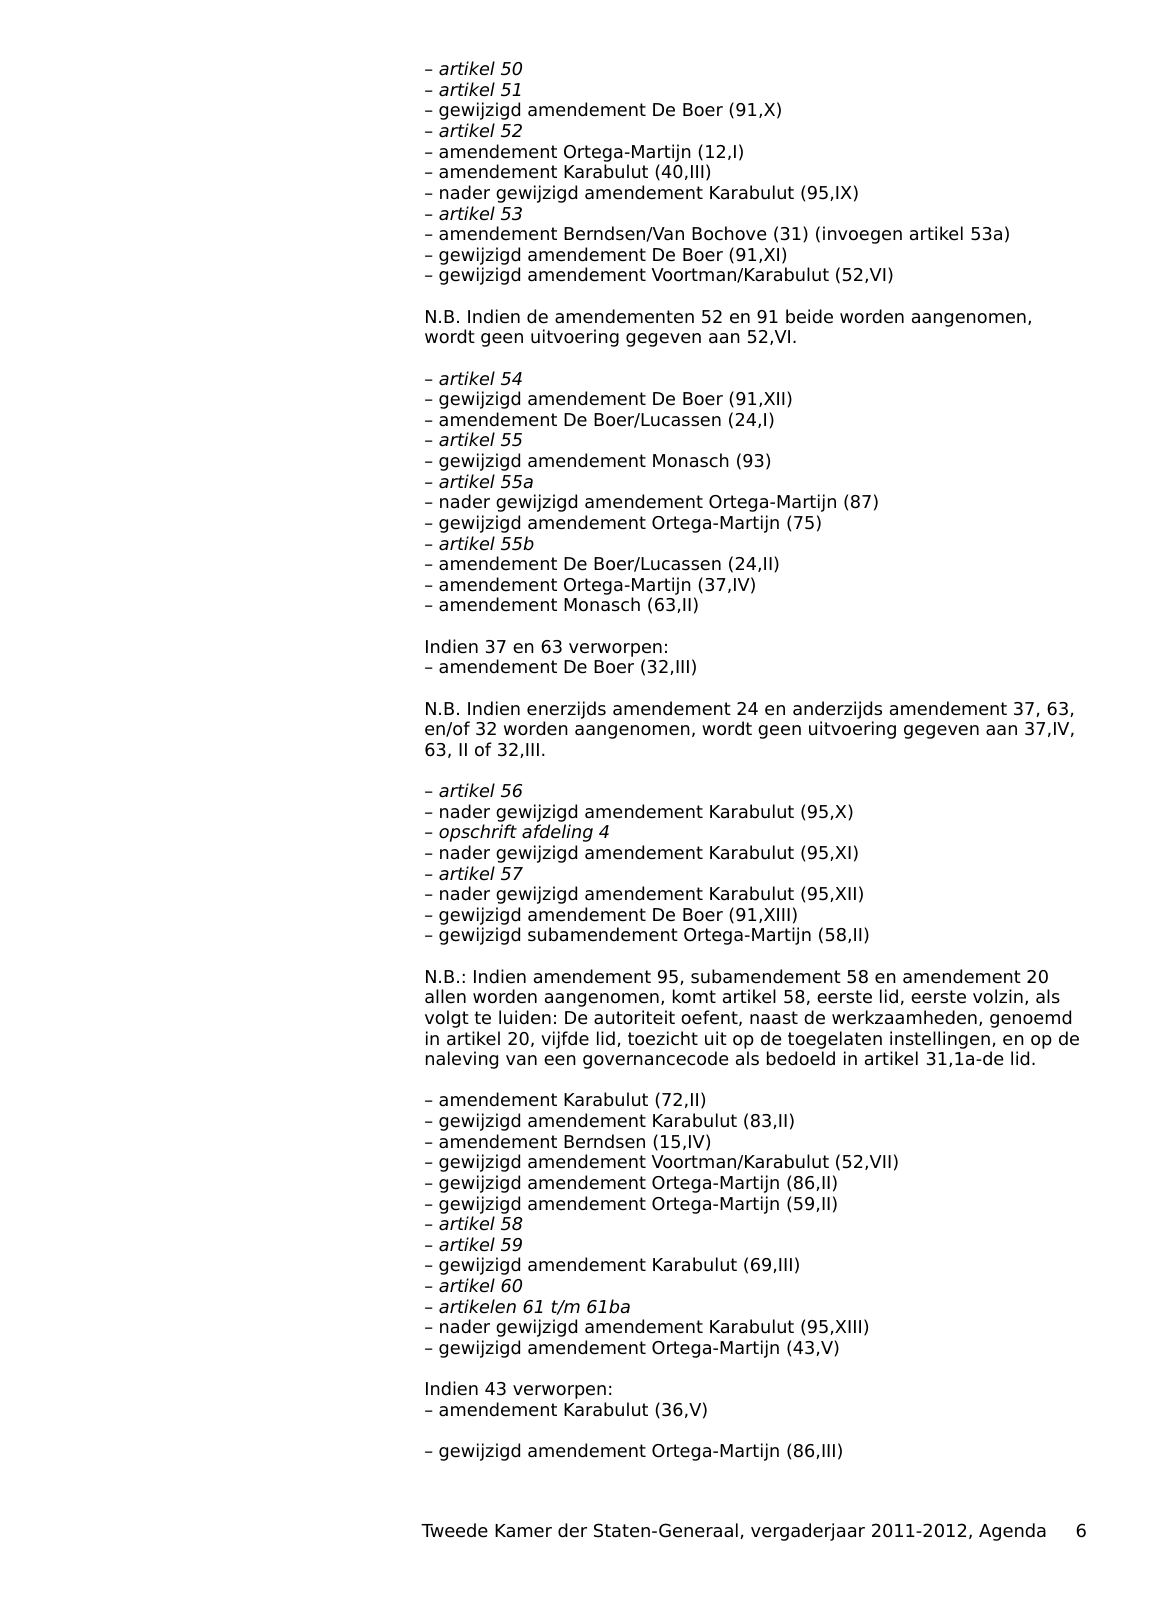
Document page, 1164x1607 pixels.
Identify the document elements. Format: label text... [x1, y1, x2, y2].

table_cell [77, 575, 401, 595]
table_cell – artikel 57 [418, 864, 1087, 884]
table_cell [401, 100, 418, 121]
table_cell [401, 678, 418, 698]
table_cell [401, 946, 418, 967]
table_cell [401, 1194, 418, 1214]
table_cell [77, 1173, 401, 1193]
table_cell – artikel 50 [418, 59, 1087, 80]
table_cell [77, 1297, 401, 1317]
table_cell – opschrift afdeling 4 [418, 822, 1087, 843]
table_cell [77, 554, 401, 575]
table_cell N.B. Indien enerzijds amendement 24 en anderzijds amendement 37, 63, en/of 32 worden aangenomen, wordt geen uitvoering gegeven aan 37,IV, 63, II of 32,III. [418, 699, 1087, 760]
table_cell [77, 472, 401, 492]
table_cell [77, 760, 401, 781]
table_cell [401, 1152, 418, 1173]
table_cell [77, 80, 401, 100]
table_cell [401, 616, 418, 637]
table_cell – gewijzigd amendement Ortega-Martijn (86,III) [418, 1441, 1087, 1462]
table_cell – artikel 51 [418, 80, 1087, 100]
table_cell [77, 884, 401, 905]
table_cell [77, 1359, 401, 1379]
table_cell [77, 224, 401, 245]
table_cell [418, 1359, 1087, 1379]
table_cell [401, 884, 418, 905]
table_cell [401, 1338, 418, 1358]
table_cell – gewijzigd amendement Karabulut (83,II) [418, 1111, 1087, 1132]
table_cell [401, 369, 418, 389]
table_cell [418, 286, 1087, 307]
table_cell [401, 843, 418, 863]
table_cell [77, 430, 401, 451]
table_cell [401, 307, 418, 348]
table_cell [77, 905, 401, 925]
table_cell [401, 142, 418, 162]
table_cell [77, 1090, 401, 1111]
table_cell [77, 1441, 401, 1462]
table_cell N.B. Indien de amendementen 52 en 91 beide worden aangenomen, wordt geen uitvoering gegeven aan 52,VI. [418, 307, 1087, 348]
table_cell [401, 265, 418, 286]
table_cell – nader gewijzigd amendement Karabulut (95,XI) [418, 843, 1087, 863]
table_cell – gewijzigd amendement Ortega-Martijn (59,II) [418, 1194, 1087, 1214]
table_cell [401, 59, 418, 80]
table_cell – gewijzigd amendement Ortega-Martijn (75) [418, 513, 1087, 533]
table_cell [77, 781, 401, 802]
table_cell [77, 595, 401, 616]
table_cell [77, 1400, 401, 1420]
table_cell [401, 472, 418, 492]
table_cell – nader gewijzigd amendement Ortega-Martijn (87) [418, 492, 1087, 513]
table_cell [77, 616, 401, 637]
table_cell [77, 1235, 401, 1255]
table_cell [77, 1255, 401, 1276]
table_cell [77, 492, 401, 513]
table_cell [401, 1214, 418, 1235]
table_cell – nader gewijzigd amendement Karabulut (95,X) [418, 802, 1087, 822]
table_cell [401, 967, 418, 1070]
table_cell [77, 59, 401, 80]
table_cell [77, 843, 401, 863]
table_cell [401, 348, 418, 368]
table_cell Indien 37 en 63 verworpen: [418, 637, 1087, 657]
table_cell [401, 1276, 418, 1297]
table_cell – gewijzigd amendement Karabulut (69,III) [418, 1255, 1087, 1276]
table_cell [401, 1235, 418, 1255]
table_cell [401, 864, 418, 884]
table_cell [77, 657, 401, 678]
table_cell [401, 1297, 418, 1317]
table_cell [77, 307, 401, 348]
table_cell [77, 1132, 401, 1152]
table_cell Indien 43 verworpen: [418, 1379, 1087, 1400]
table_cell [401, 286, 418, 307]
table_cell [401, 224, 418, 245]
table_cell [401, 595, 418, 616]
table_cell [77, 265, 401, 286]
table_cell – artikel 54 [418, 369, 1087, 389]
table_cell [401, 905, 418, 925]
table_cell – amendement Ortega-Martijn (37,IV) [418, 575, 1087, 595]
table_cell [77, 121, 401, 142]
table_cell [77, 389, 401, 410]
table_cell – artikel 59 [418, 1235, 1087, 1255]
table_cell – artikel 58 [418, 1214, 1087, 1235]
table_cell [77, 513, 401, 533]
table_cell [401, 492, 418, 513]
table_cell – amendement De Boer (32,III) [418, 657, 1087, 678]
table_cell [418, 616, 1087, 637]
table_cell [401, 1070, 418, 1090]
table_cell [401, 410, 418, 430]
table_cell [418, 1420, 1087, 1441]
table_cell [77, 142, 401, 162]
table_cell [77, 699, 401, 760]
table_cell [401, 1400, 418, 1420]
table_cell [77, 451, 401, 472]
table_cell [77, 1317, 401, 1338]
table_cell – amendement De Boer/Lucassen (24,II) [418, 554, 1087, 575]
table_cell – artikel 52 [418, 121, 1087, 142]
table_cell [401, 1441, 418, 1462]
table_cell [401, 1359, 418, 1379]
table_cell [77, 1214, 401, 1235]
table_cell [77, 1420, 401, 1441]
table_cell – artikel 60 [418, 1276, 1087, 1297]
table_cell [77, 245, 401, 265]
table_cell [418, 760, 1087, 781]
table_cell [77, 348, 401, 368]
table_cell [418, 348, 1087, 368]
table_cell – gewijzigd amendement De Boer (91,XI) [418, 245, 1087, 265]
table_cell – nader gewijzigd amendement Karabulut (95,XII) [418, 884, 1087, 905]
table_cell [401, 162, 418, 183]
table_cell [401, 389, 418, 410]
table_cell [401, 1111, 418, 1132]
table_cell – gewijzigd amendement Ortega-Martijn (43,V) [418, 1338, 1087, 1358]
table_cell [401, 1132, 418, 1152]
table_cell [401, 760, 418, 781]
table_cell [401, 183, 418, 203]
table_cell [401, 1173, 418, 1193]
table_cell – gewijzigd amendement Monasch (93) [418, 451, 1087, 472]
table_cell [401, 80, 418, 100]
table_cell [77, 1152, 401, 1173]
table_cell [401, 699, 418, 760]
table_cell – gewijzigd amendement De Boer (91,X) [418, 100, 1087, 121]
table_cell – gewijzigd amendement Voortman/Karabulut (52,VI) [418, 265, 1087, 286]
table_cell [77, 946, 401, 967]
table_cell [401, 802, 418, 822]
table_cell – gewijzigd amendement De Boer (91,XII) [418, 389, 1087, 410]
table_cell – amendement Ortega-Martijn (12,I) [418, 142, 1087, 162]
table_cell – artikelen 61 t/m 61ba [418, 1297, 1087, 1317]
table_cell – nader gewijzigd amendement Karabulut (95,IX) [418, 183, 1087, 203]
table_cell [418, 946, 1087, 967]
table_cell – artikel 55 [418, 430, 1087, 451]
table_cell – gewijzigd amendement De Boer (91,XIII) [418, 905, 1087, 925]
table_cell [401, 781, 418, 802]
table_cell [77, 162, 401, 183]
table_cell – amendement De Boer/Lucassen (24,I) [418, 410, 1087, 430]
table_cell [418, 678, 1087, 698]
table_cell [401, 637, 418, 657]
table_cell [401, 575, 418, 595]
table_cell [77, 802, 401, 822]
table_cell [401, 925, 418, 946]
table_cell [77, 967, 401, 1070]
table_cell N.B.: Indien amendement 95, subamendement 58 en amendement 20 allen worden aangenomen, komt artikel 58, eerste lid, eerste volzin, als volgt te luiden: De autoriteit oefent, naast de werkzaamheden, genoemd in artikel 20, vijfde lid, toezicht uit op de toegelaten instellingen, en op de naleving van een governancecode als bedoeld in artikel 31,1a-de lid. [418, 967, 1087, 1070]
table_cell [77, 1276, 401, 1297]
table_cell – amendement Berndsen (15,IV) [418, 1132, 1087, 1152]
table_cell – gewijzigd amendement Ortega-Martijn (86,II) [418, 1173, 1087, 1193]
table_cell [77, 410, 401, 430]
table_cell [77, 534, 401, 554]
table_cell – amendement Karabulut (72,II) [418, 1090, 1087, 1111]
table_cell [77, 100, 401, 121]
table_cell [401, 513, 418, 533]
table_cell [77, 1111, 401, 1132]
table_cell [77, 1070, 401, 1090]
table_cell [401, 1420, 418, 1441]
table_cell [77, 925, 401, 946]
table_cell [418, 1070, 1087, 1090]
table_cell [401, 1255, 418, 1276]
table_cell [77, 204, 401, 224]
table_cell [77, 637, 401, 657]
table_cell – gewijzigd amendement Voortman/Karabulut (52,VII) [418, 1152, 1087, 1173]
table_cell [77, 864, 401, 884]
table_cell – gewijzigd subamendement Ortega-Martijn (58,II) [418, 925, 1087, 946]
table_cell [401, 204, 418, 224]
table_cell [401, 657, 418, 678]
table_cell [77, 822, 401, 843]
table_cell – artikel 56 [418, 781, 1087, 802]
table_cell [401, 1317, 418, 1338]
table_cell [401, 245, 418, 265]
table_cell [77, 678, 401, 698]
table_cell [401, 121, 418, 142]
table_cell – amendement Karabulut (40,III) [418, 162, 1087, 183]
table_cell [77, 1379, 401, 1400]
table_cell – artikel 53 [418, 204, 1087, 224]
table_cell [401, 451, 418, 472]
table_cell – artikel 55b [418, 534, 1087, 554]
table_cell [77, 1338, 401, 1358]
table_cell [401, 534, 418, 554]
table_cell [77, 1194, 401, 1214]
table_cell – nader gewijzigd amendement Karabulut (95,XIII) [418, 1317, 1087, 1338]
table_cell – amendement Berndsen/Van Bochove (31) (invoegen artikel 53a) [418, 224, 1087, 245]
table_cell [77, 286, 401, 307]
table_cell [401, 430, 418, 451]
table_cell [401, 1379, 418, 1400]
table_cell – amendement Monasch (63,II) [418, 595, 1087, 616]
table_cell [77, 369, 401, 389]
table_cell [401, 554, 418, 575]
table_cell [401, 822, 418, 843]
table_cell [401, 1090, 418, 1111]
table_cell [77, 183, 401, 203]
table_cell – amendement Karabulut (36,V) [418, 1400, 1087, 1420]
table_cell – artikel 55a [418, 472, 1087, 492]
